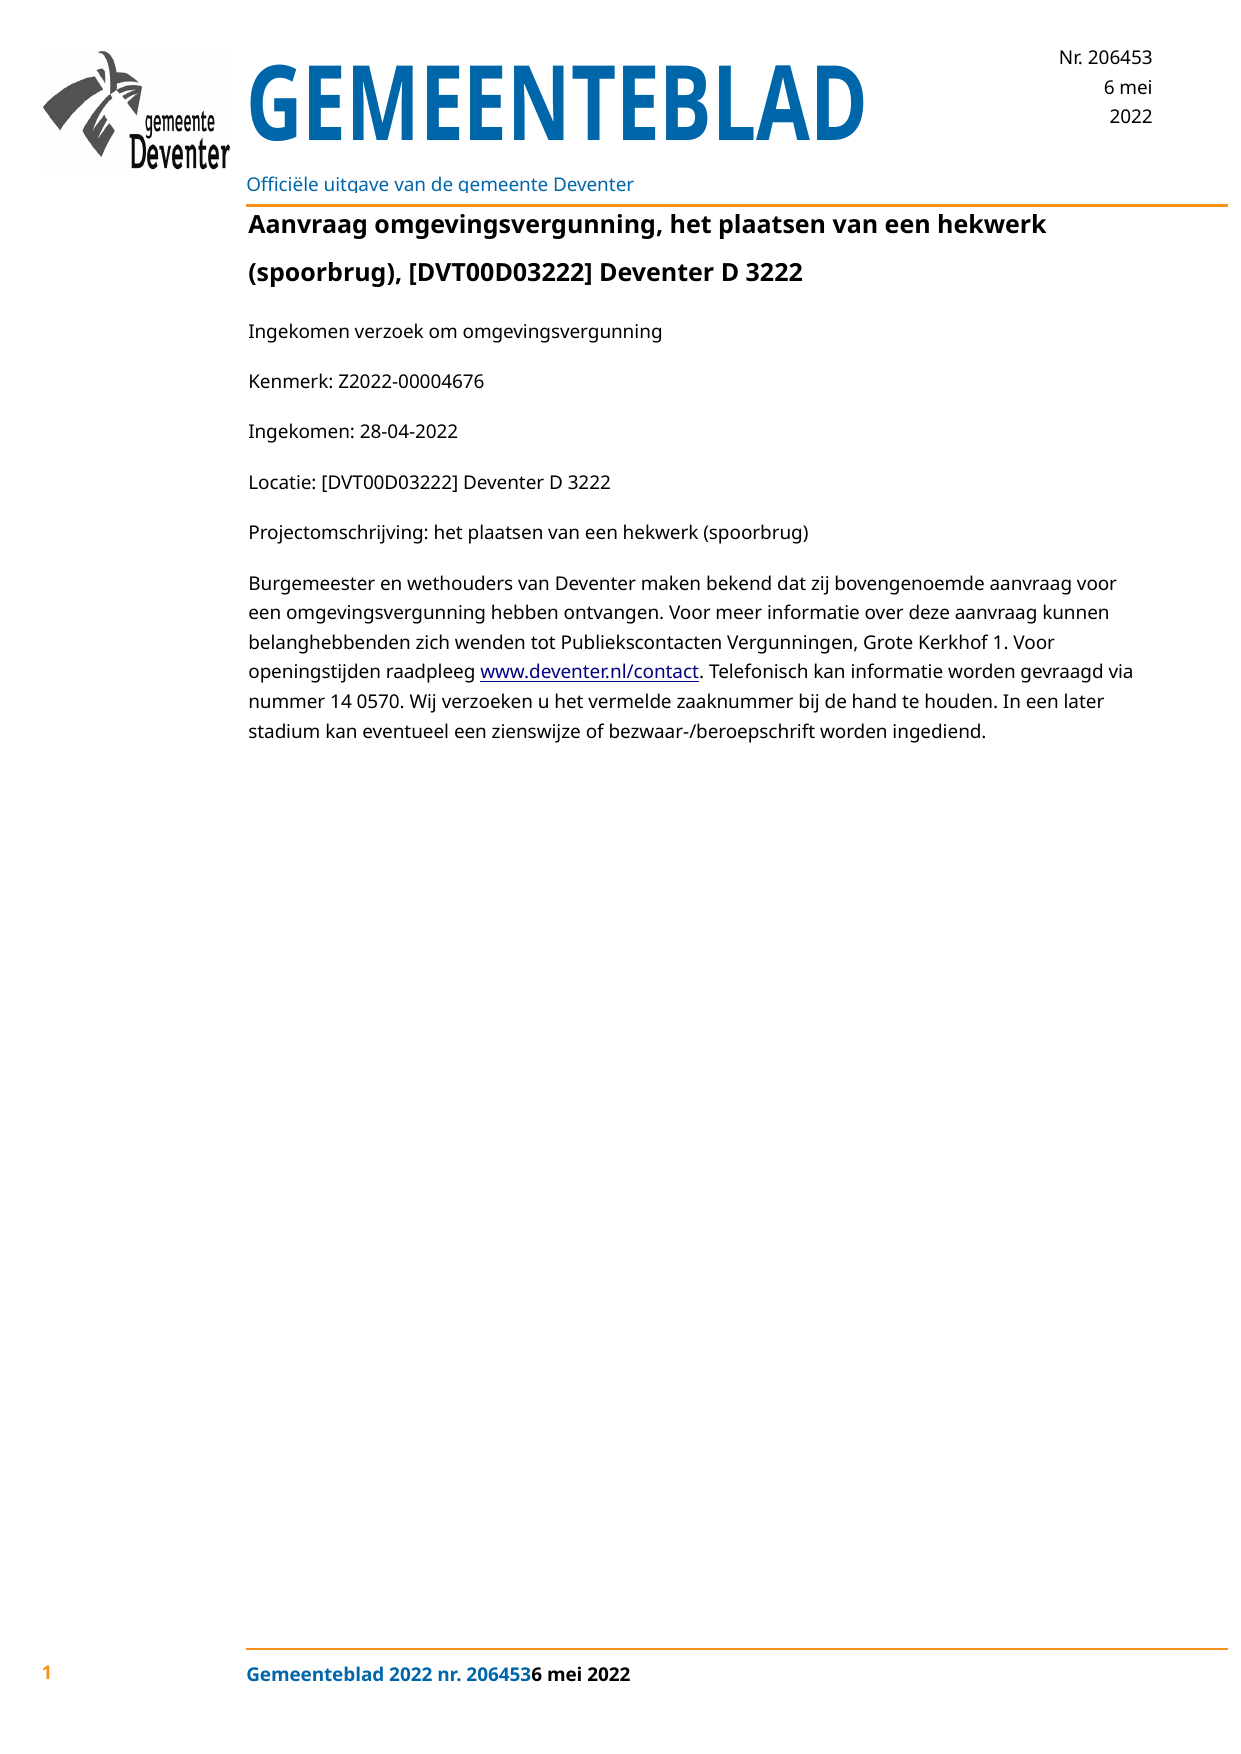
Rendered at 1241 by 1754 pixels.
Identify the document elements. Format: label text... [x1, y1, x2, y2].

text Kenmerk: Z2022-00004676 [248, 368, 1152, 394]
text Burgemeester en wethouders van Deventer maken bekend dat zij bovengenoemde aanvraag voor een omgevingsvergunning hebben ontvangen. Voor meer informatie over deze aanvraag kunnen belanghebbenden zich wenden tot Publiekscontacten Vergunningen, Grote Kerkhof 1. Voor openingstijden raadpleeg www.deventer.nl/contact. Telefonisch kan informatie worden gevraagd via nummer 14 0570. Wij verzoeken u het vermelde zaaknummer bij de hand te houden. In een later stadium kan eventueel een zienswijze of bezwaar-/beroepschrift worden ingediend. [248, 570, 1152, 744]
picture [41, 47, 231, 172]
text Ingekomen: 28-04-2022 [248, 419, 1152, 444]
text Locatie: [DVT00D03222] Deventer D 3222 [248, 469, 1152, 495]
text Ingekomen verzoek om omgevingsvergunning [248, 318, 1152, 344]
text Projectomschrijving: het plaatsen van een hekwerk (spoorbrug) [248, 519, 1152, 545]
text Aanvraag omgevingsvergunning, het plaatsen van een hekwerk (spoorbrug), [DVT00D03222] Deventer D 3222 [248, 207, 1152, 288]
